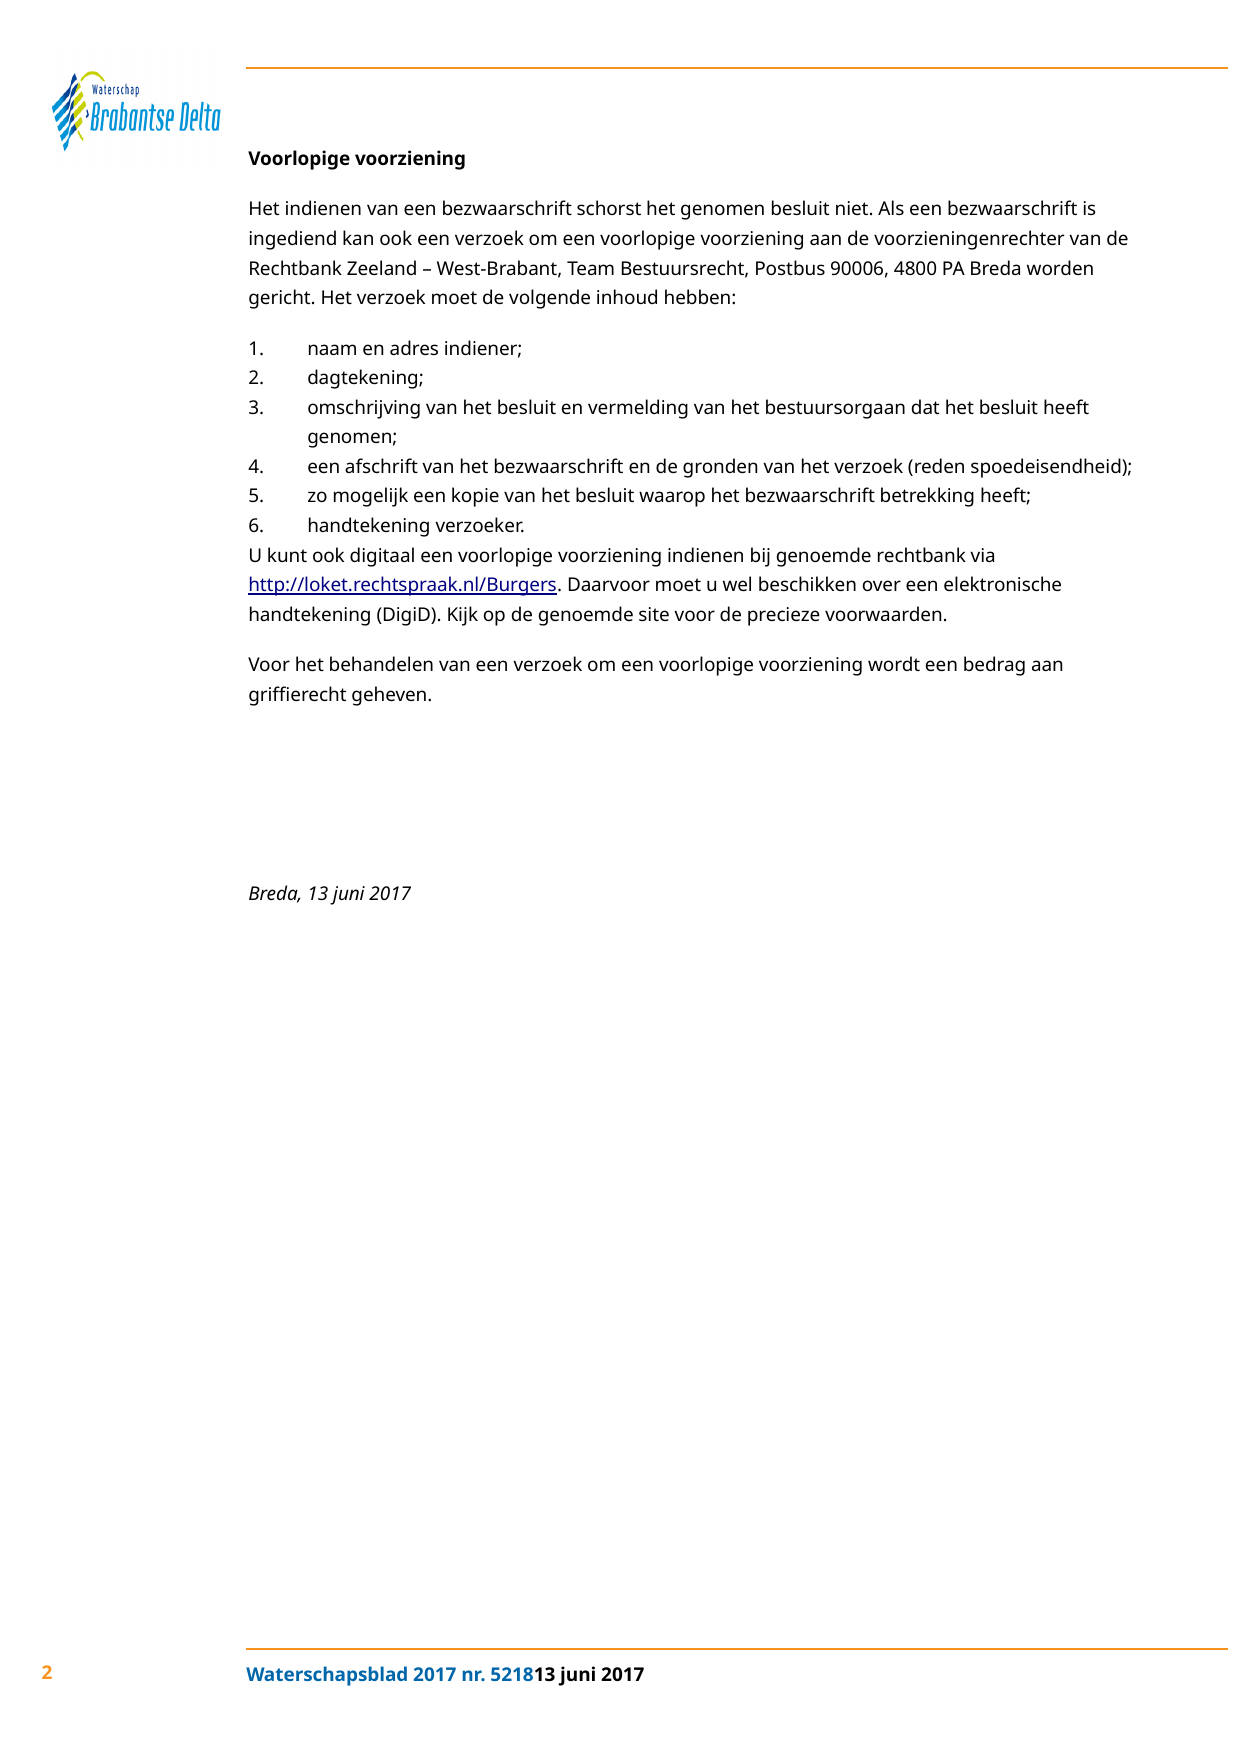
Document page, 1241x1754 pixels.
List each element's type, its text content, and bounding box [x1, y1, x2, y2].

list omschrijving van het besluit en vermelding van het bestuursorgaan dat het besluit heeft genomen; [248, 394, 1152, 449]
picture [41, 47, 231, 172]
text Voorlopige voorziening [248, 145, 1152, 171]
list zo mogelijk een kopie van het besluit waarop het bezwaarschrift betrekking heeft; [248, 483, 1152, 508]
text Breda, 13 juni 2017 [248, 880, 1152, 906]
list handtekening verzoeker. [248, 512, 1152, 538]
list naam en adres indiener; [248, 335, 1152, 361]
list een afschrift van het bezwaarschrift en de gronden van het verzoek (reden spoedeisendheid); [248, 453, 1152, 479]
text Voor het behandelen van een verzoek om een voorlopige voorziening wordt een bedrag aan griffierecht geheven. [248, 651, 1152, 707]
list dagtekening; [248, 364, 1152, 390]
text Het indienen van een bezwaarschrift schorst het genomen besluit niet. Als een bezwaarschrift is ingediend kan ook een verzoek om een voorlopige voorziening aan de voorzieningenrechter van de Rechtbank Zeeland – West-Brabant, Team Bestuursrecht, Postbus 90006, 4800 PA Breda worden gericht. Het verzoek moet de volgende inhoud hebben: [248, 196, 1152, 310]
text U kunt ook digitaal een voorlopige voorziening indienen bij genoemde rechtbank via http://loket.rechtspraak.nl/Burgers. Daarvoor moet u wel beschikken over een elektronische handtekening (DigiD). Kijk op de genoemde site voor de precieze voorwaarden. [248, 542, 1152, 627]
